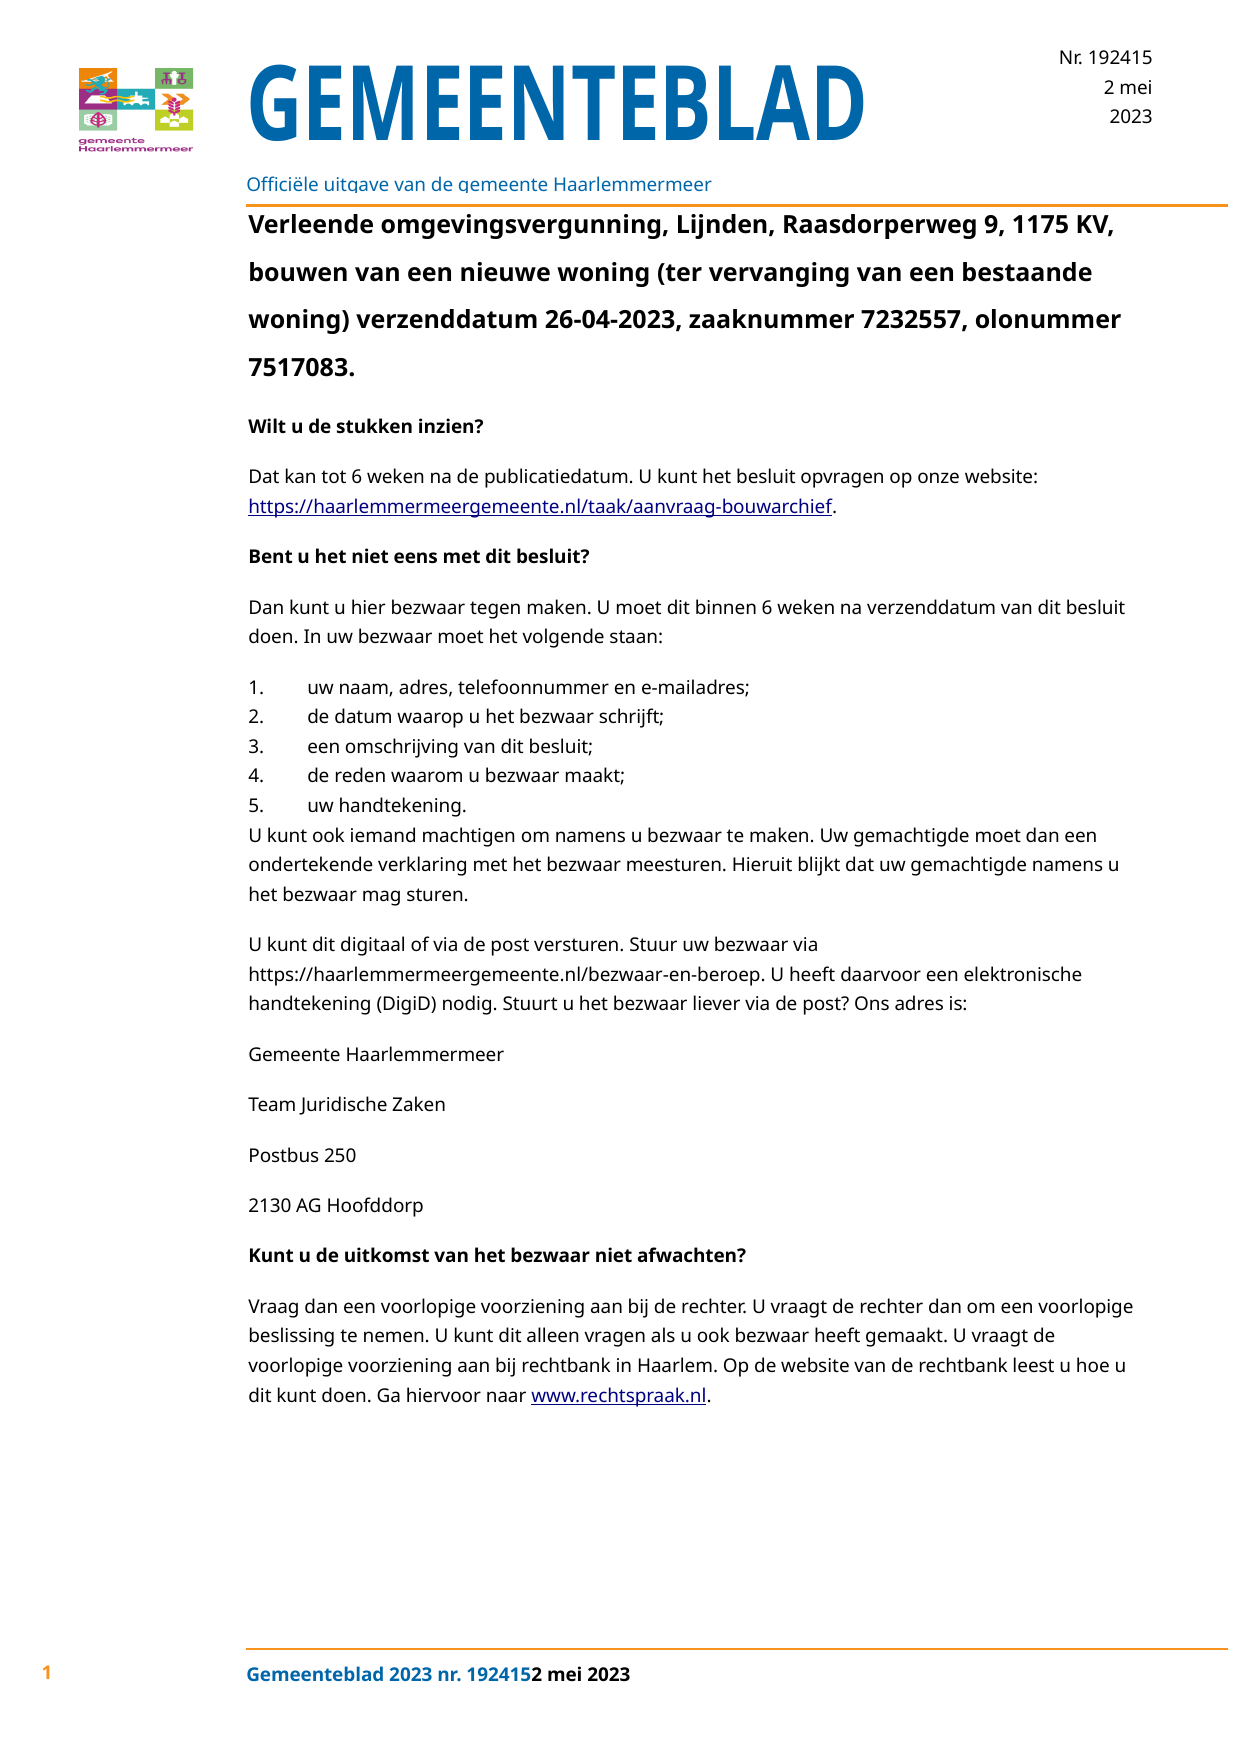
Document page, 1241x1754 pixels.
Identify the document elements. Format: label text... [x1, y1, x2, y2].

picture [41, 47, 231, 172]
text Wilt u de stukken inzien? [248, 413, 1152, 439]
list uw naam, adres, telefoonnummer en e-mailadres; [248, 674, 1152, 700]
text Kunt u de uitkomst van het bezwaar niet afwachten? [248, 1243, 1152, 1268]
text Dat kan tot 6 weken na de publicatiedatum. U kunt het besluit opvragen op onze website: https://haarlemmermeergemeente.nl/taak/aanvraag-bouwarchief. [248, 463, 1152, 519]
text Verleende omgevingsvergunning, Lijnden, Raasdorperweg 9, 1175 KV, bouwen van een nieuwe woning (ter vervanging van een bestaande woning) verzenddatum 26-04-2023, zaaknummer 7232557, olonummer 7517083. [248, 207, 1152, 384]
text Team Juridische Zaken [248, 1091, 1152, 1117]
text U kunt dit digitaal of via de post versturen. Stuur uw bezwaar via https://haarlemmermeergemeente.nl/bezwaar-en-beroep. U heeft daarvoor een elektronische handtekening (DigiD) nodig. Stuurt u het bezwaar liever via de post? Ons adres is: [248, 931, 1152, 1016]
list een omschrijving van dit besluit; [248, 733, 1152, 759]
list de reden waarom u bezwaar maakt; [248, 763, 1152, 788]
text Gemeente Haarlemmermeer [248, 1041, 1152, 1067]
text Postbus 250 [248, 1142, 1152, 1168]
text Vraag dan een voorlopige voorziening aan bij de rechter. U vraagt de rechter dan om een voorlopige beslissing te nemen. U kunt dit alleen vragen als u ook bezwaar heeft gemaakt. U vraagt de voorlopige voorziening aan bij rechtbank in Haarlem. Op de website van de rechtbank leest u hoe u dit kunt doen. Ga hiervoor naar www.rechtspraak.nl. [248, 1293, 1152, 1408]
list de datum waarop u het bezwaar schrijft; [248, 703, 1152, 729]
list uw handtekening. [248, 792, 1152, 818]
text U kunt ook iemand machtigen om namens u bezwaar te maken. Uw gemachtigde moet dan een ondertekende verklaring met het bezwaar meesturen. Hieruit blijkt dat uw gemachtigde namens u het bezwaar mag sturen. [248, 822, 1152, 907]
text 2130 AG Hoofddorp [248, 1192, 1152, 1218]
text Bent u het niet eens met dit besluit? [248, 543, 1152, 569]
text Dan kunt u hier bezwaar tegen maken. U moet dit binnen 6 weken na verzenddatum van dit besluit doen. In uw bezwaar moet het volgende staan: [248, 594, 1152, 649]
